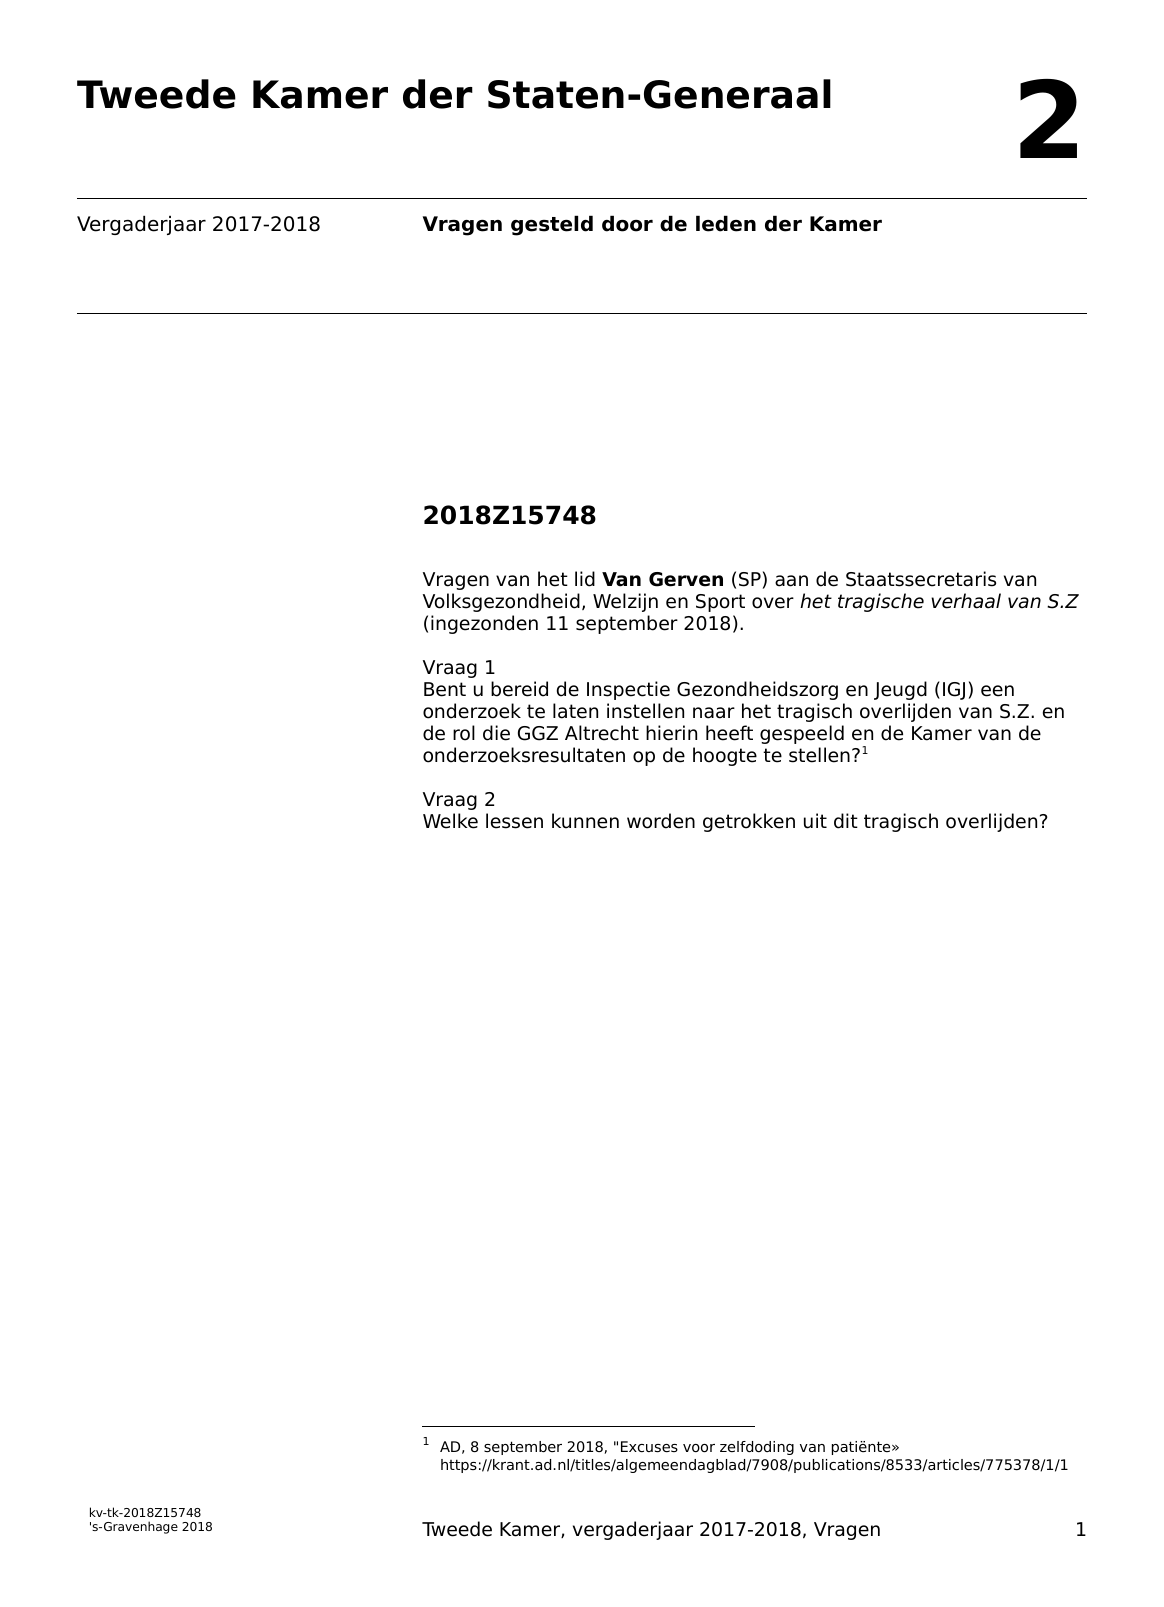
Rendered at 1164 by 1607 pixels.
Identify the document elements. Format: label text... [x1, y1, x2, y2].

text kv-tk-2018Z15748 [88, 1506, 323, 1520]
table_cell Vragen gesteld door de leden der Kamer [422, 199, 1087, 313]
text Bent u bereid de Inspectie Gezondheidszorg en Jeugd (IGJ) een onderzoek te laten instellen naar het tragisch overlijden van S.Z. en de rol die GGZ Altrecht hierin heeft gespeeld en de Kamer van de onderzoeksresultaten op de hoogte te stellen? [422, 679, 1087, 767]
text 2018Z15748 [422, 501, 1087, 531]
table_header Tweede Kamer der Staten-Generaal [77, 59, 886, 198]
text Vragen van het lid Van Gerven (SP) aan de Staatssecretaris van Volksgezondheid, Welzijn en Sport over het tragische verhaal van S.Z (ingezonden 11 september 2018). [422, 569, 1087, 635]
text AD, 8 september 2018, "Excuses voor zelfdoding van patiënte» https://krant.ad.nl/titles/algemeendagblad/7908/publications/8533/articles/775378/1/1 [422, 1435, 1087, 1474]
text Vraag 2 [422, 789, 1087, 811]
text 's-Gravenhage 2018 [88, 1520, 323, 1534]
text Welke lessen kunnen worden getrokken uit dit tragisch overlijden? [422, 811, 1087, 833]
table_header 2 [886, 59, 1087, 198]
text Vraag 1 [422, 657, 1087, 679]
table_cell Vergaderjaar 2017-2018 [77, 199, 422, 313]
